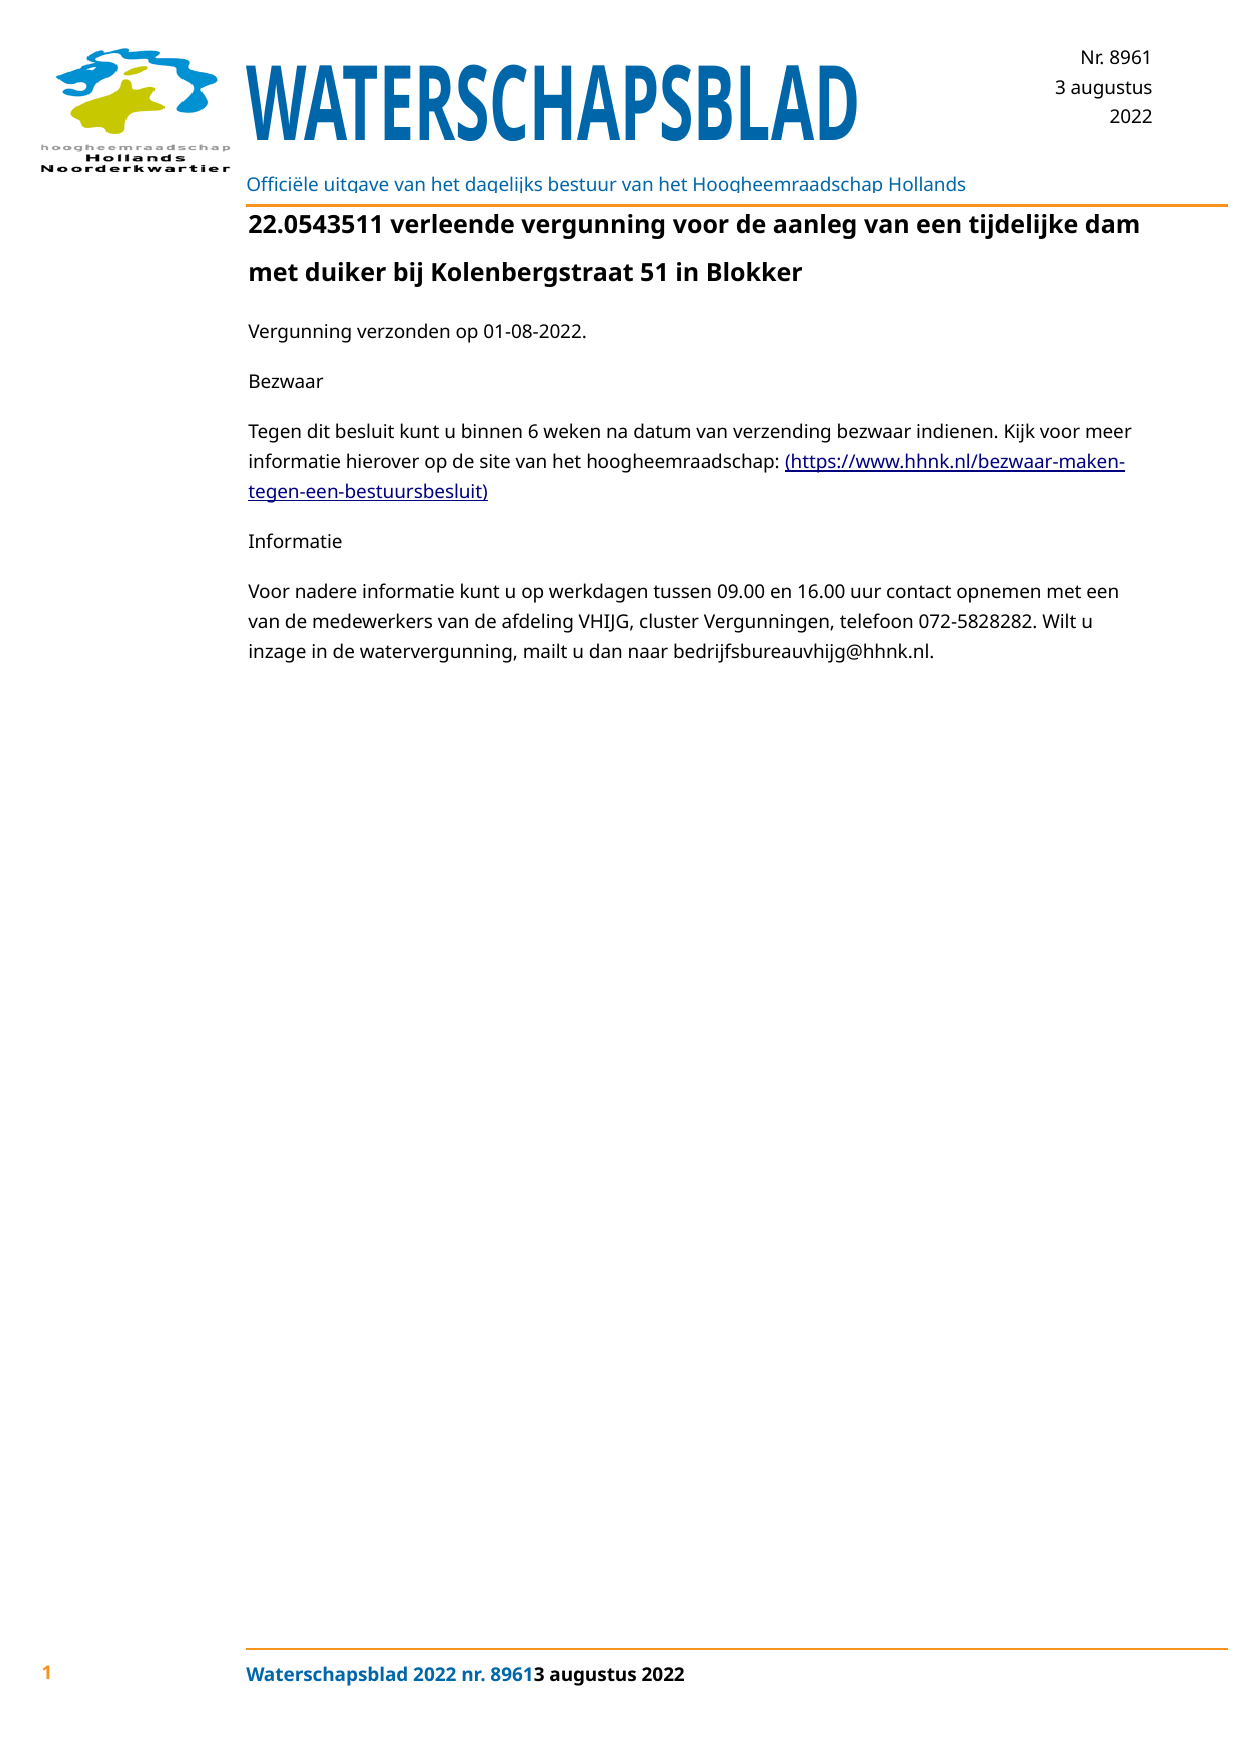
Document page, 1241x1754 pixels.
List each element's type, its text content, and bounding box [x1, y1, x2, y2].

text Informatie [248, 528, 1152, 554]
picture [41, 47, 231, 172]
text Vergunning verzonden op 01-08-2022. [248, 318, 1152, 344]
text Bezwaar [248, 368, 1152, 394]
text Voor nadere informatie kunt u op werkdagen tussen 09.00 en 16.00 uur contact opnemen met een van de medewerkers van de afdeling VHIJG, cluster Vergunningen, telefoon 072-5828282. Wilt u inzage in de watervergunning, mailt u dan naar bedrijfsbureauvhijg@hhnk.nl. [248, 579, 1152, 664]
text Tegen dit besluit kunt u binnen 6 weken na datum van verzending bezwaar indienen. Kijk voor meer informatie hierover op de site van het hoogheemraadschap: (https://www.hhnk.nl/bezwaar-maken-tegen-een-bestuursbesluit) [248, 419, 1152, 504]
text 22.0543511 verleende vergunning voor de aanleg van een tijdelijke dam met duiker bij Kolenbergstraat 51 in Blokker [248, 207, 1152, 288]
